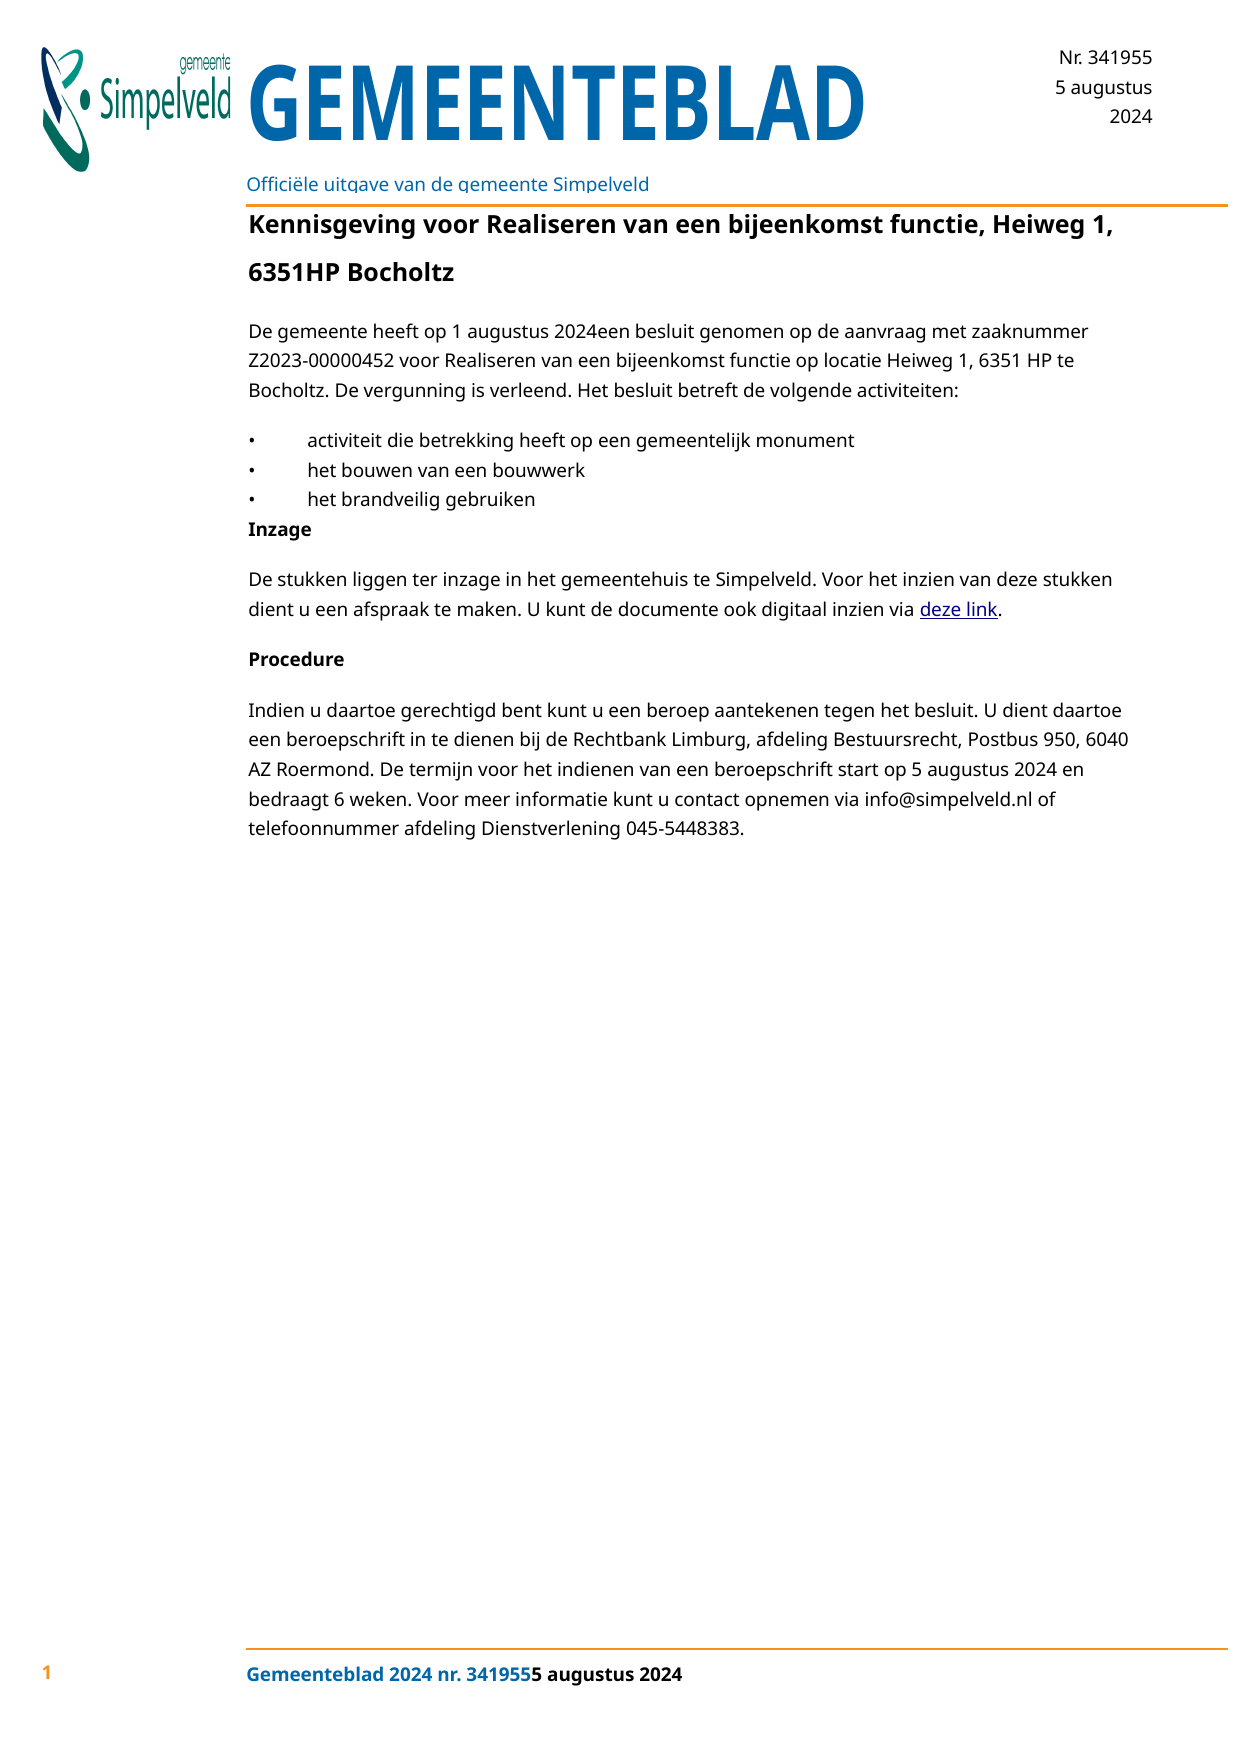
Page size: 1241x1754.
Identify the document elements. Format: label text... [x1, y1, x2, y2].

text Indien u daartoe gerechtigd bent kunt u een beroep aantekenen tegen het besluit. U dient daartoe een beroepschrift in te dienen bij de Rechtbank Limburg, afdeling Bestuursrecht, Postbus 950, 6040 AZ Roermond. De termijn voor het indienen van een beroepschrift start op 5 augustus 2024 en bedraagt 6 weken. Voor meer informatie kunt u contact opnemen via info@simpelveld.nl of telefoonnummer afdeling Dienstverlening 045-5448383. [248, 697, 1152, 841]
list activiteit die betrekking heeft op een gemeentelijk monument [248, 427, 1152, 453]
text De stukken liggen ter inzage in het gemeentehuis te Simpelveld. Voor het inzien van deze stukken dient u een afspraak te maken. U kunt de documente ook digitaal inzien via deze link. [248, 567, 1152, 622]
text Inzage [248, 516, 1152, 542]
list het bouwen van een bouwwerk [248, 457, 1152, 483]
text Procedure [248, 647, 1152, 672]
text De gemeente heeft op 1 augustus 2024een besluit genomen op de aanvraag met zaaknummer Z2023-00000452 voor Realiseren van een bijeenkomst functie op locatie Heiweg 1, 6351 HP te Bocholtz. De vergunning is verleend. Het besluit betreft de volgende activiteiten: [248, 318, 1152, 403]
picture [41, 47, 231, 172]
text Kennisgeving voor Realiseren van een bijeenkomst functie, Heiweg 1, 6351HP Bocholtz [248, 207, 1152, 288]
list het brandveilig gebruiken [248, 487, 1152, 512]
